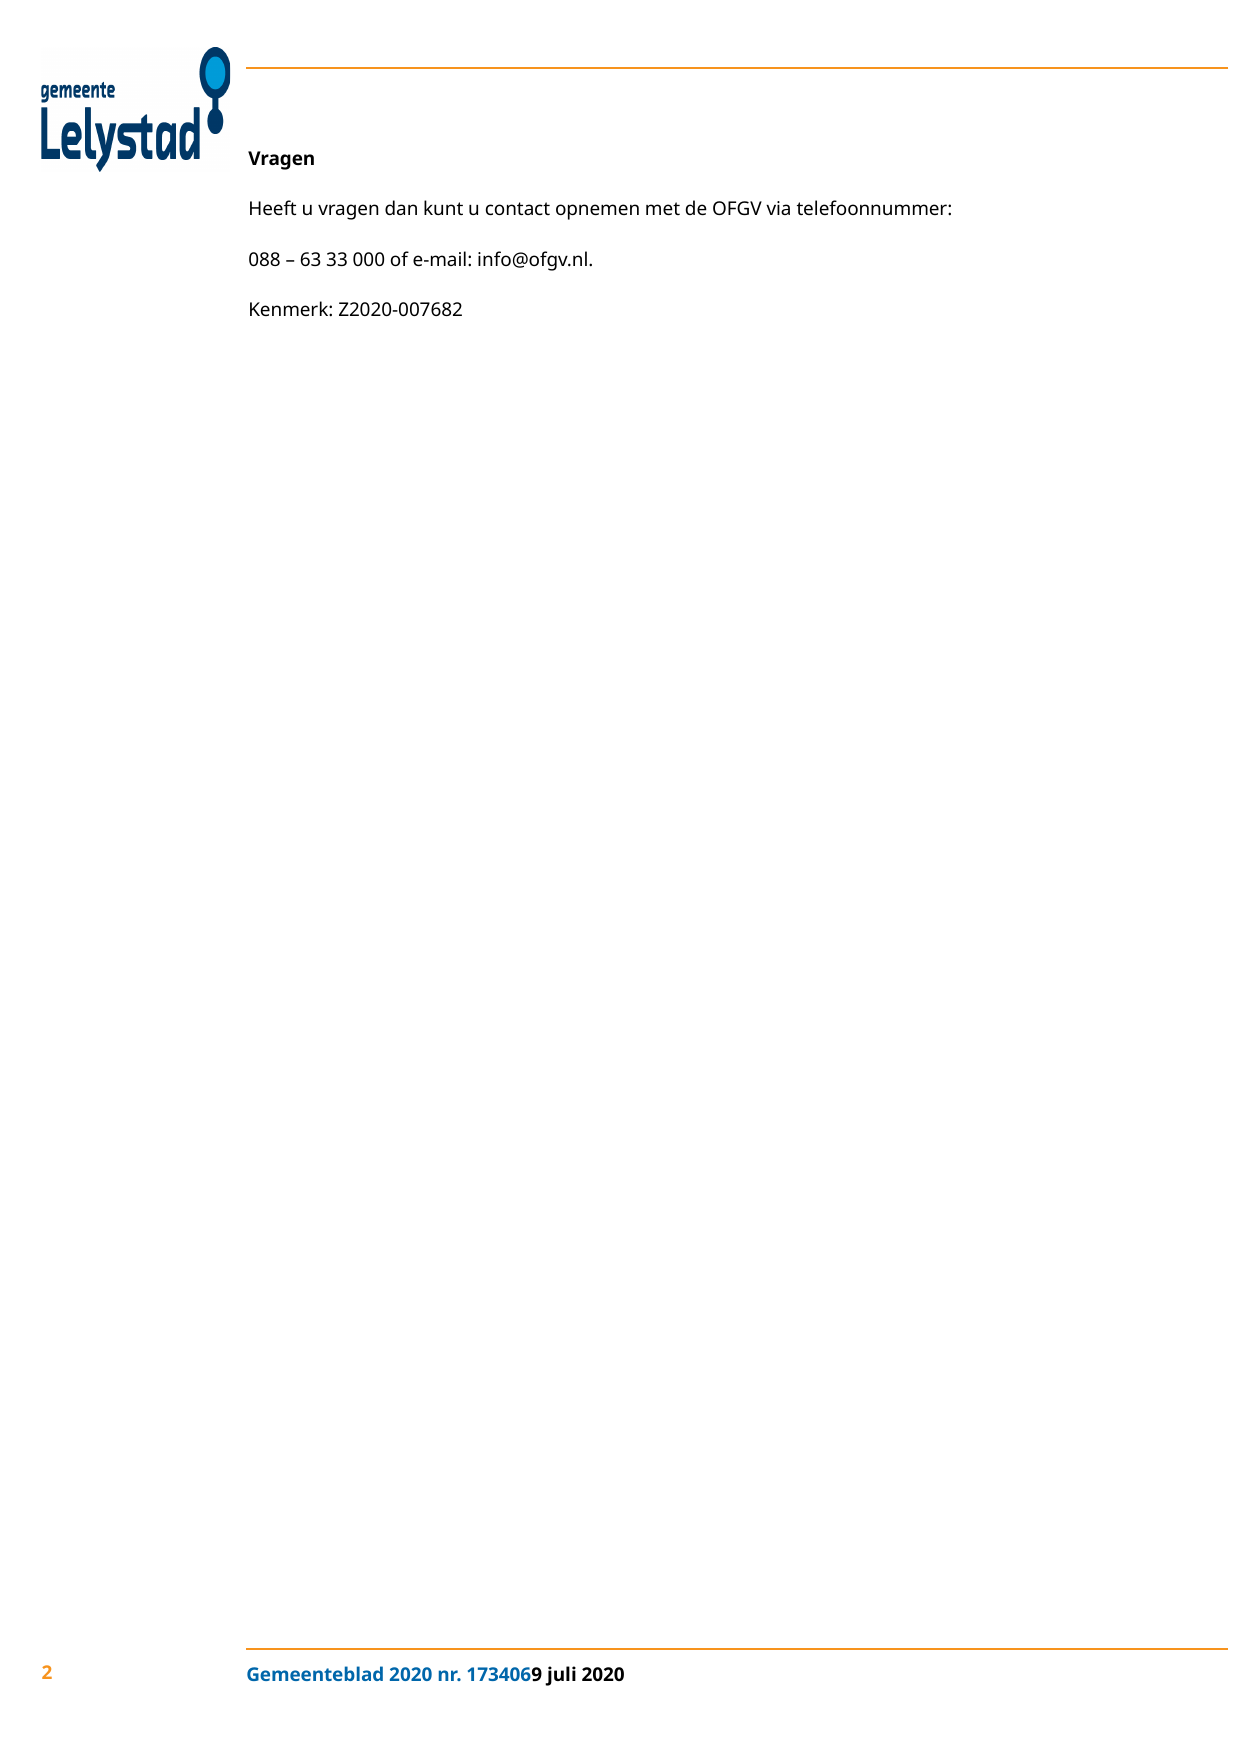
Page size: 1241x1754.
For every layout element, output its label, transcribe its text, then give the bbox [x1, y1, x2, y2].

picture [41, 47, 231, 172]
text Kenmerk: Z2020-007682 [248, 296, 1152, 322]
text 088 – 63 33 000 of e-mail: info@ofgv.nl. [248, 246, 1152, 272]
text Heeft u vragen dan kunt u contact opnemen met de OFGV via telefoonnummer: [248, 196, 1152, 221]
text Vragen [248, 145, 1152, 171]
